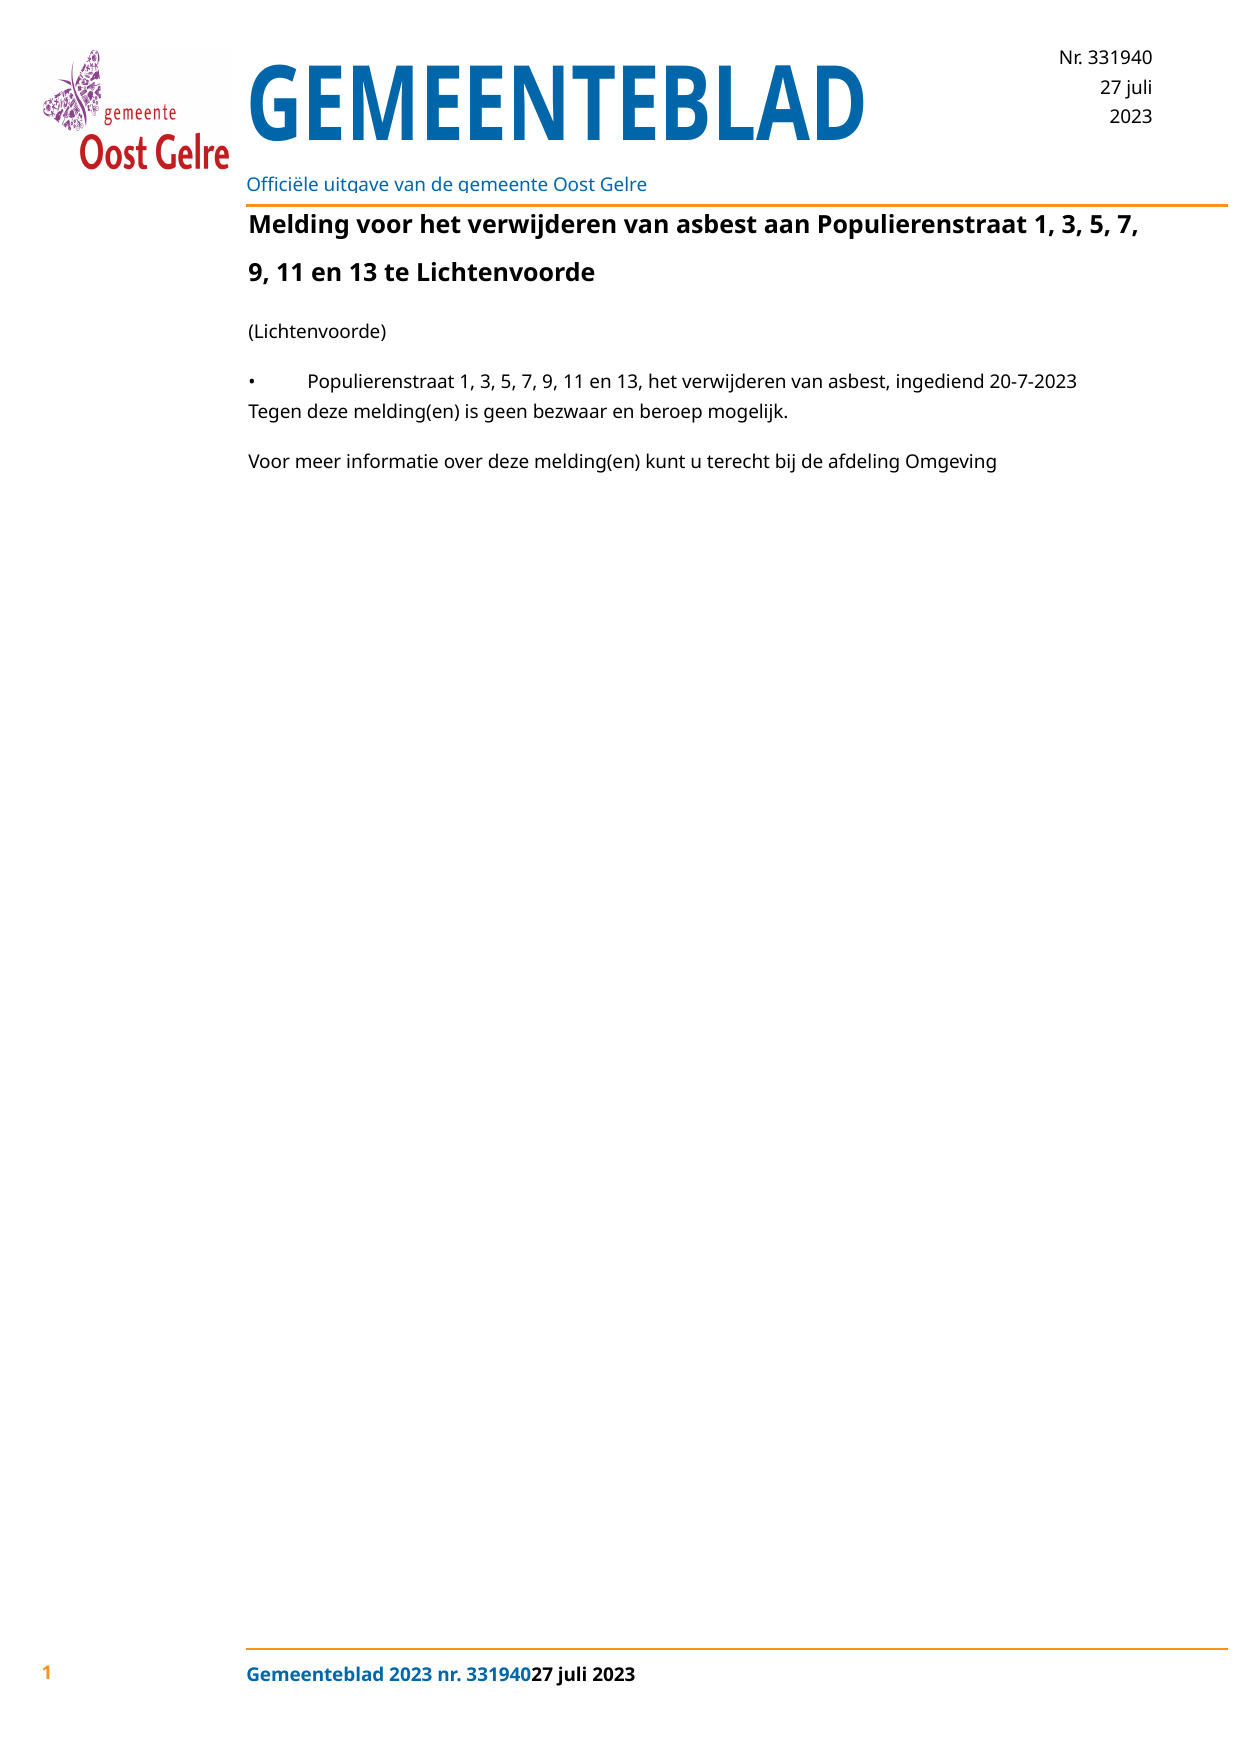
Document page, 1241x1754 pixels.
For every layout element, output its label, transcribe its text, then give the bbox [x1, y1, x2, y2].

text Melding voor het verwijderen van asbest aan Populierenstraat 1, 3, 5, 7, 9, 11 en 13 te Lichtenvoorde [248, 207, 1152, 288]
picture [41, 47, 231, 172]
list Populierenstraat 1, 3, 5, 7, 9, 11 en 13, het verwijderen van asbest, ingediend 20-7-2023 [248, 368, 1152, 394]
text (Lichtenvoorde) [248, 318, 1152, 344]
text Voor meer informatie over deze melding(en) kunt u terecht bij de afdeling Omgeving [248, 448, 1152, 474]
text Tegen deze melding(en) is geen bezwaar en beroep mogelijk. [248, 398, 1152, 424]
